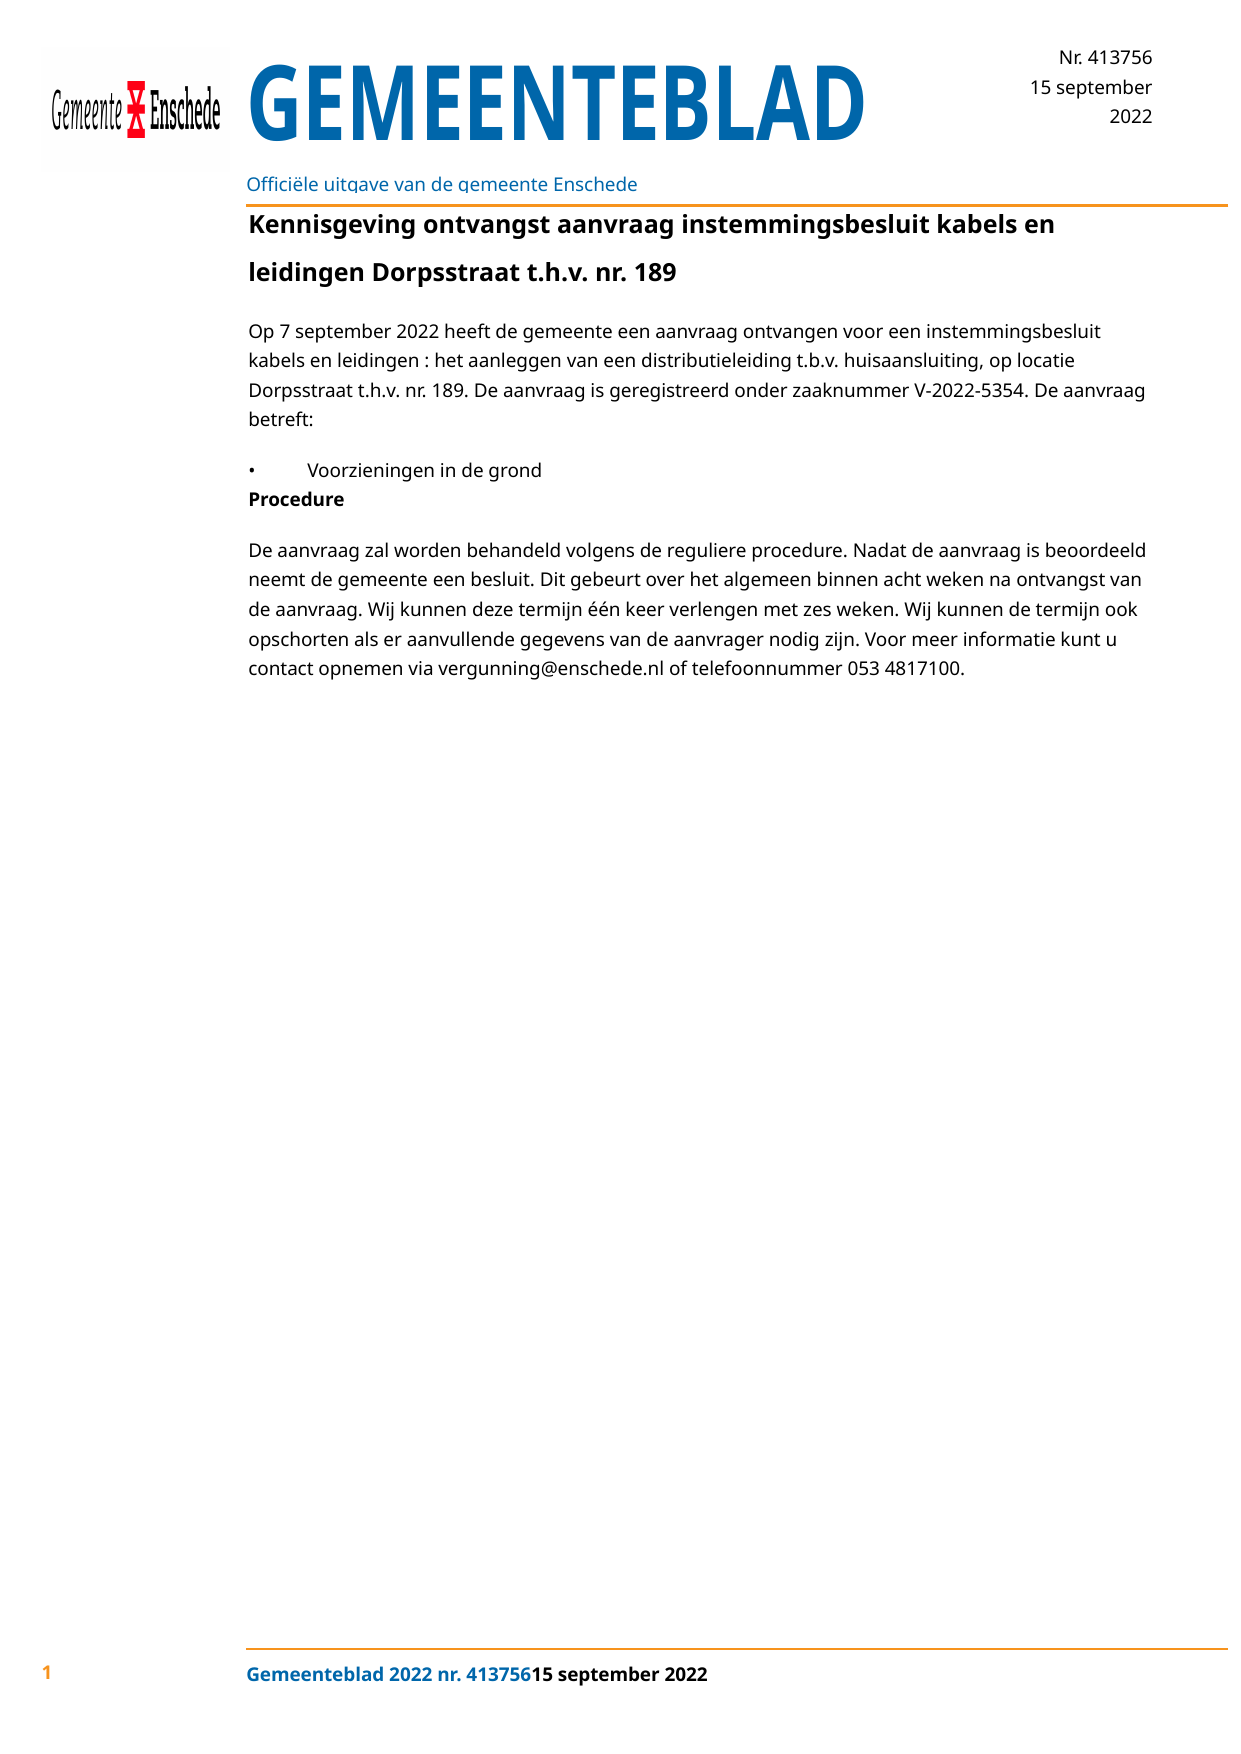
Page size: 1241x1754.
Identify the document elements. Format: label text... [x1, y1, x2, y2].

text Op 7 september 2022 heeft de gemeente een aanvraag ontvangen voor een instemmingsbesluit kabels en leidingen : het aanleggen van een distributieleiding t.b.v. huisaansluiting, op locatie Dorpsstraat t.h.v. nr. 189. De aanvraag is geregistreerd onder zaaknummer V-2022-5354. De aanvraag betreft: [248, 318, 1152, 432]
picture [41, 47, 231, 172]
text De aanvraag zal worden behandeld volgens de reguliere procedure. Nadat de aanvraag is beoordeeld neemt de gemeente een besluit. Dit gebeurt over het algemeen binnen acht weken na ontvangst van de aanvraag. Wij kunnen deze termijn één keer verlengen met zes weken. Wij kunnen de termijn ook opschorten als er aanvullende gegevens van de aanvrager nodig zijn. Voor meer informatie kunt u contact opnemen via vergunning@enschede.nl of telefoonnummer 053 4817100. [248, 537, 1152, 681]
list Voorzieningen in de grond [248, 457, 1152, 483]
text Kennisgeving ontvangst aanvraag instemmingsbesluit kabels en leidingen Dorpsstraat t.h.v. nr. 189 [248, 207, 1152, 288]
text Procedure [248, 487, 1152, 512]
